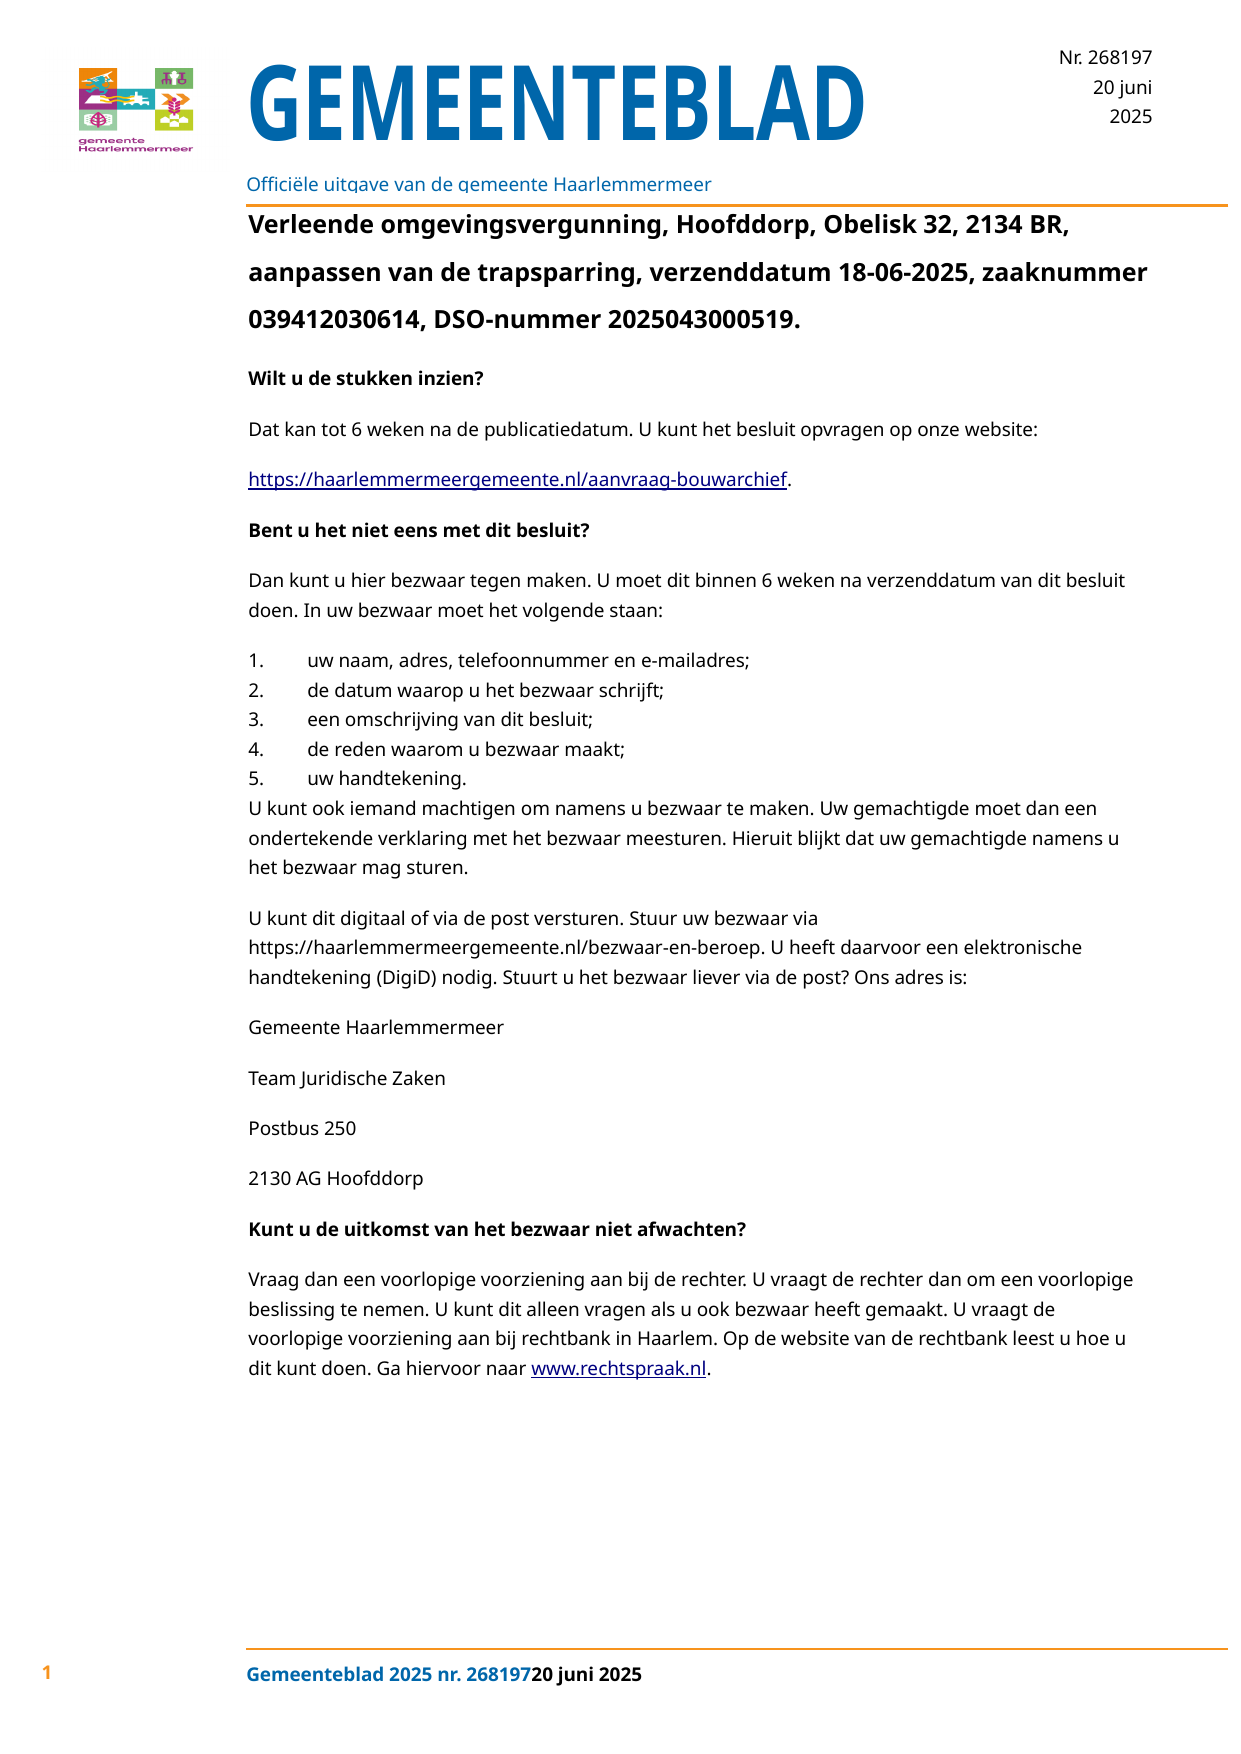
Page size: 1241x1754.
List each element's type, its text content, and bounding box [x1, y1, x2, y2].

list de reden waarom u bezwaar maakt; [248, 736, 1152, 762]
picture [41, 47, 231, 172]
text Team Juridische Zaken [248, 1065, 1152, 1090]
text Bent u het niet eens met dit besluit? [248, 517, 1152, 542]
text 2130 AG Hoofddorp [248, 1166, 1152, 1191]
list uw naam, adres, telefoonnummer en e-mailadres; [248, 647, 1152, 673]
text U kunt dit digitaal of via de post versturen. Stuur uw bezwaar via https://haarlemmermeergemeente.nl/bezwaar-en-beroep. U heeft daarvoor een elektronische handtekening (DigiD) nodig. Stuurt u het bezwaar liever via de post? Ons adres is: [248, 905, 1152, 989]
list de datum waarop u het bezwaar schrijft; [248, 677, 1152, 702]
text Wilt u de stukken inzien? [248, 366, 1152, 391]
text U kunt ook iemand machtigen om namens u bezwaar te maken. Uw gemachtigde moet dan een ondertekende verklaring met het bezwaar meesturen. Hieruit blijkt dat uw gemachtigde namens u het bezwaar mag sturen. [248, 795, 1152, 880]
list uw handtekening. [248, 766, 1152, 791]
text Dan kunt u hier bezwaar tegen maken. U moet dit binnen 6 weken na verzenddatum van dit besluit doen. In uw bezwaar moet het volgende staan: [248, 567, 1152, 622]
text Dat kan tot 6 weken na de publicatiedatum. U kunt het besluit opvragen op onze website: [248, 416, 1152, 442]
text Verleende omgevingsvergunning, Hoofddorp, Obelisk 32, 2134 BR, aanpassen van de trapsparring, verzenddatum 18-06-2025, zaaknummer 039412030614, DSO-nummer 2025043000519. [248, 207, 1152, 336]
text Postbus 250 [248, 1115, 1152, 1141]
text Kunt u de uitkomst van het bezwaar niet afwachten? [248, 1216, 1152, 1242]
text https://haarlemmermeergemeente.nl/aanvraag-bouwarchief. [248, 466, 1152, 492]
text Gemeente Haarlemmermeer [248, 1014, 1152, 1040]
text Vraag dan een voorlopige voorziening aan bij de rechter. U vraagt de rechter dan om een voorlopige beslissing te nemen. U kunt dit alleen vragen als u ook bezwaar heeft gemaakt. U vraagt de voorlopige voorziening aan bij rechtbank in Haarlem. Op de website van de rechtbank leest u hoe u dit kunt doen. Ga hiervoor naar www.rechtspraak.nl. [248, 1266, 1152, 1381]
list een omschrijving van dit besluit; [248, 706, 1152, 732]
